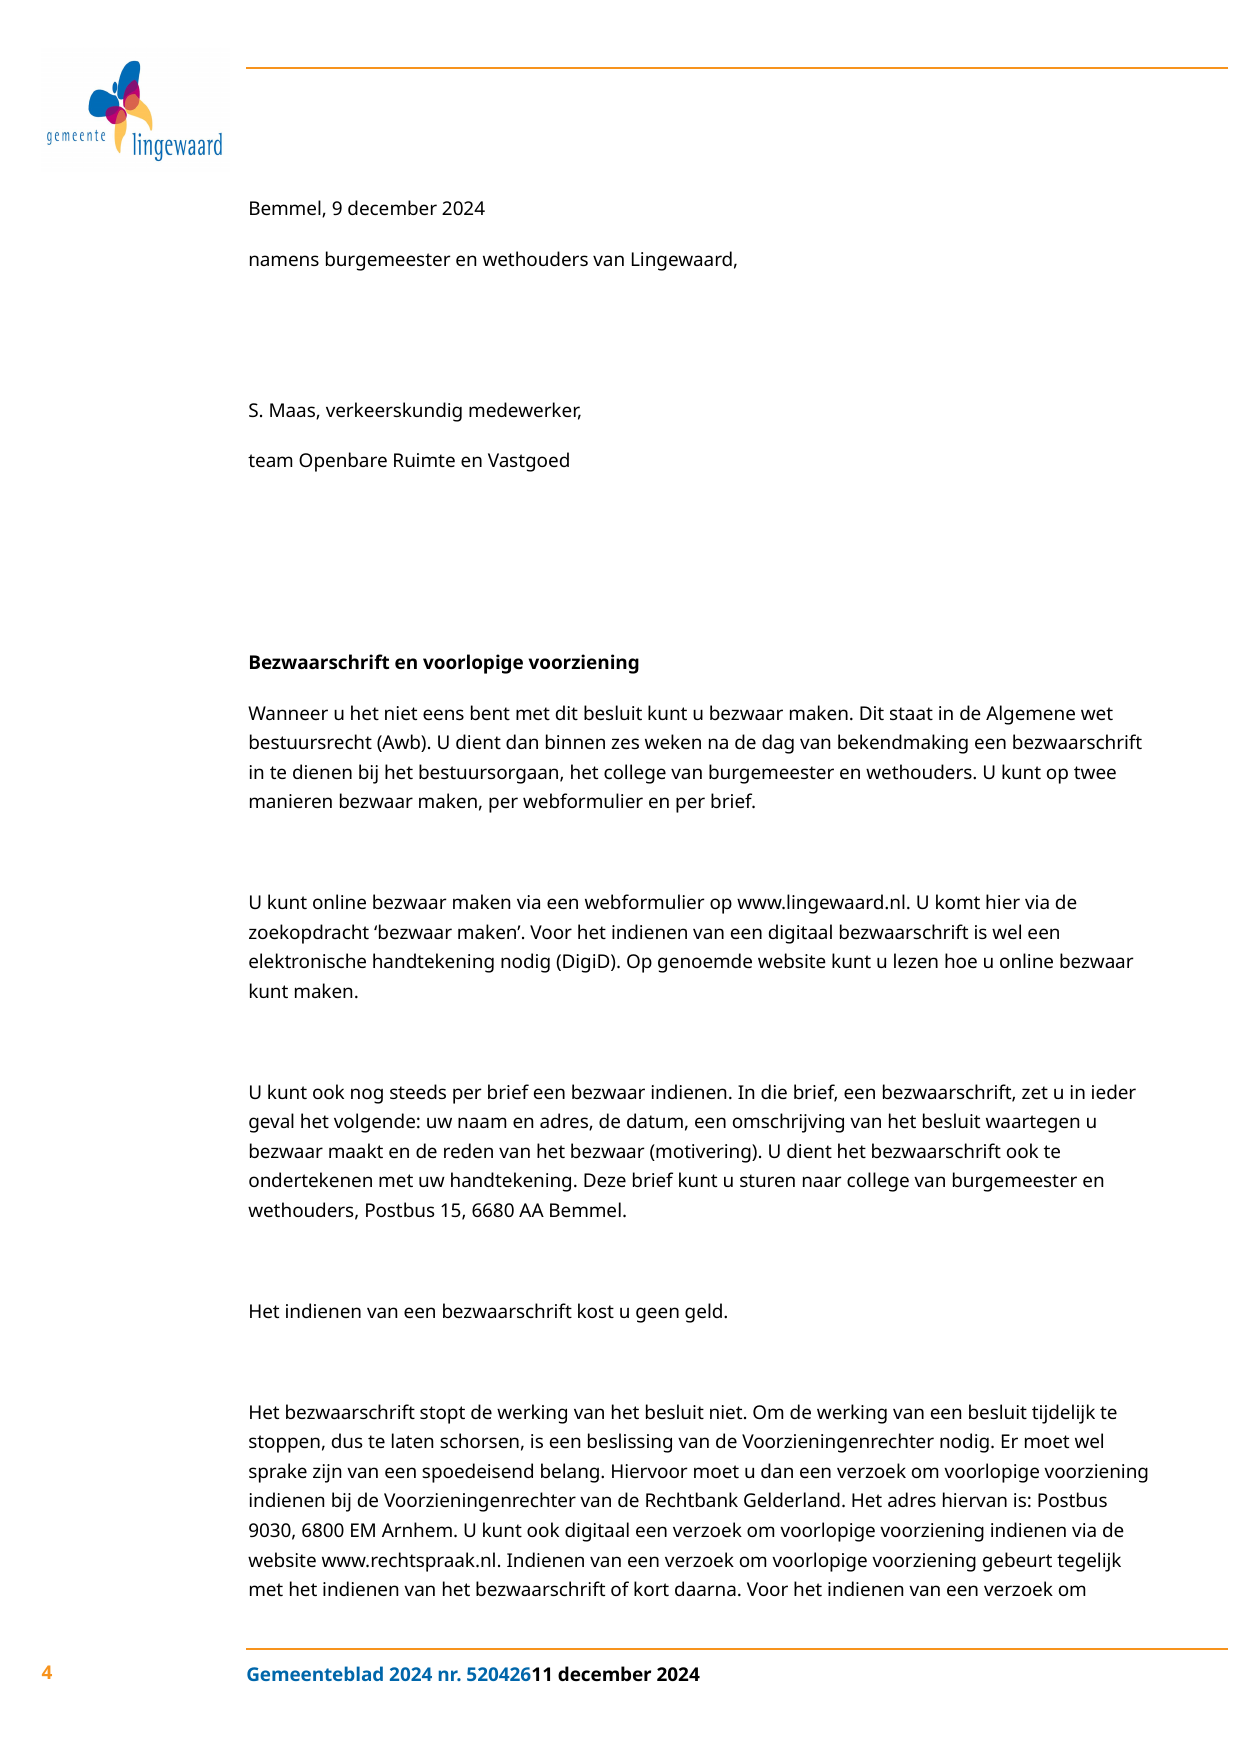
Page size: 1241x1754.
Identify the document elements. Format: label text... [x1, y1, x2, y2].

text Het bezwaarschrift stopt de werking van het besluit niet. Om de werking van een besluit tijdelijk te stoppen, dus te laten schorsen, is een beslissing van de Voorzieningenrechter nodig. Er moet wel sprake zijn van een spoedeisend belang. Hiervoor moet u dan een verzoek om voorlopige voorziening indienen bij de Voorzieningenrechter van de Rechtbank Gelderland. Het adres hiervan is: Postbus 9030, 6800 EM Arnhem. U kunt ook digitaal een verzoek om voorlopige voorziening indienen via de website www.rechtspraak.nl. Indienen van een verzoek om voorlopige voorziening gebeurt tegelijk met het indienen van het bezwaarschrift of kort daarna. Voor het indienen van een verzoek om [248, 1399, 1152, 1602]
text Bezwaarschrift en voorlopige voorziening [248, 649, 1152, 675]
text Wanneer u het niet eens bent met dit besluit kunt u bezwaar maken. Dit staat in de Algemene wet bestuursrecht (Awb). U dient dan binnen zes weken na de dag van bekendmaking een bezwaarschrift in te dienen bij het bestuursorgaan, het college van burgemeester en wethouders. U kunt op twee manieren bezwaar maken, per webformulier en per brief. [248, 700, 1152, 814]
picture [41, 47, 231, 172]
text Het indienen van een bezwaarschrift kost u geen geld. [248, 1298, 1152, 1324]
text U kunt ook nog steeds per brief een bezwaar indienen. In die brief, een bezwaarschrift, zet u in ieder geval het volgende: uw naam en adres, de datum, een omschrijving van het besluit waartegen u bezwaar maakt en de reden van het bezwaar (motivering). U dient het bezwaarschrift ook te ondertekenen met uw handtekening. Deze brief kunt u sturen naar college van burgemeester en wethouders, Postbus 15, 6680 AA Bemmel. [248, 1079, 1152, 1223]
text S. Maas, verkeerskundig medewerker, [248, 397, 1152, 423]
text namens burgemeester en wethouders van Lingewaard, [248, 246, 1152, 272]
text team Openbare Ruimte en Vastgoed [248, 448, 1152, 473]
text U kunt online bezwaar maken via een webformulier op www.lingewaard.nl. U komt hier via de zoekopdracht ‘bezwaar maken’. Voor het indienen van een digitaal bezwaarschrift is wel een elektronische handtekening nodig (DigiD). Op genoemde website kunt u lezen hoe u online bezwaar kunt maken. [248, 889, 1152, 1004]
text Bemmel, 9 december 2024 [248, 196, 1152, 221]
